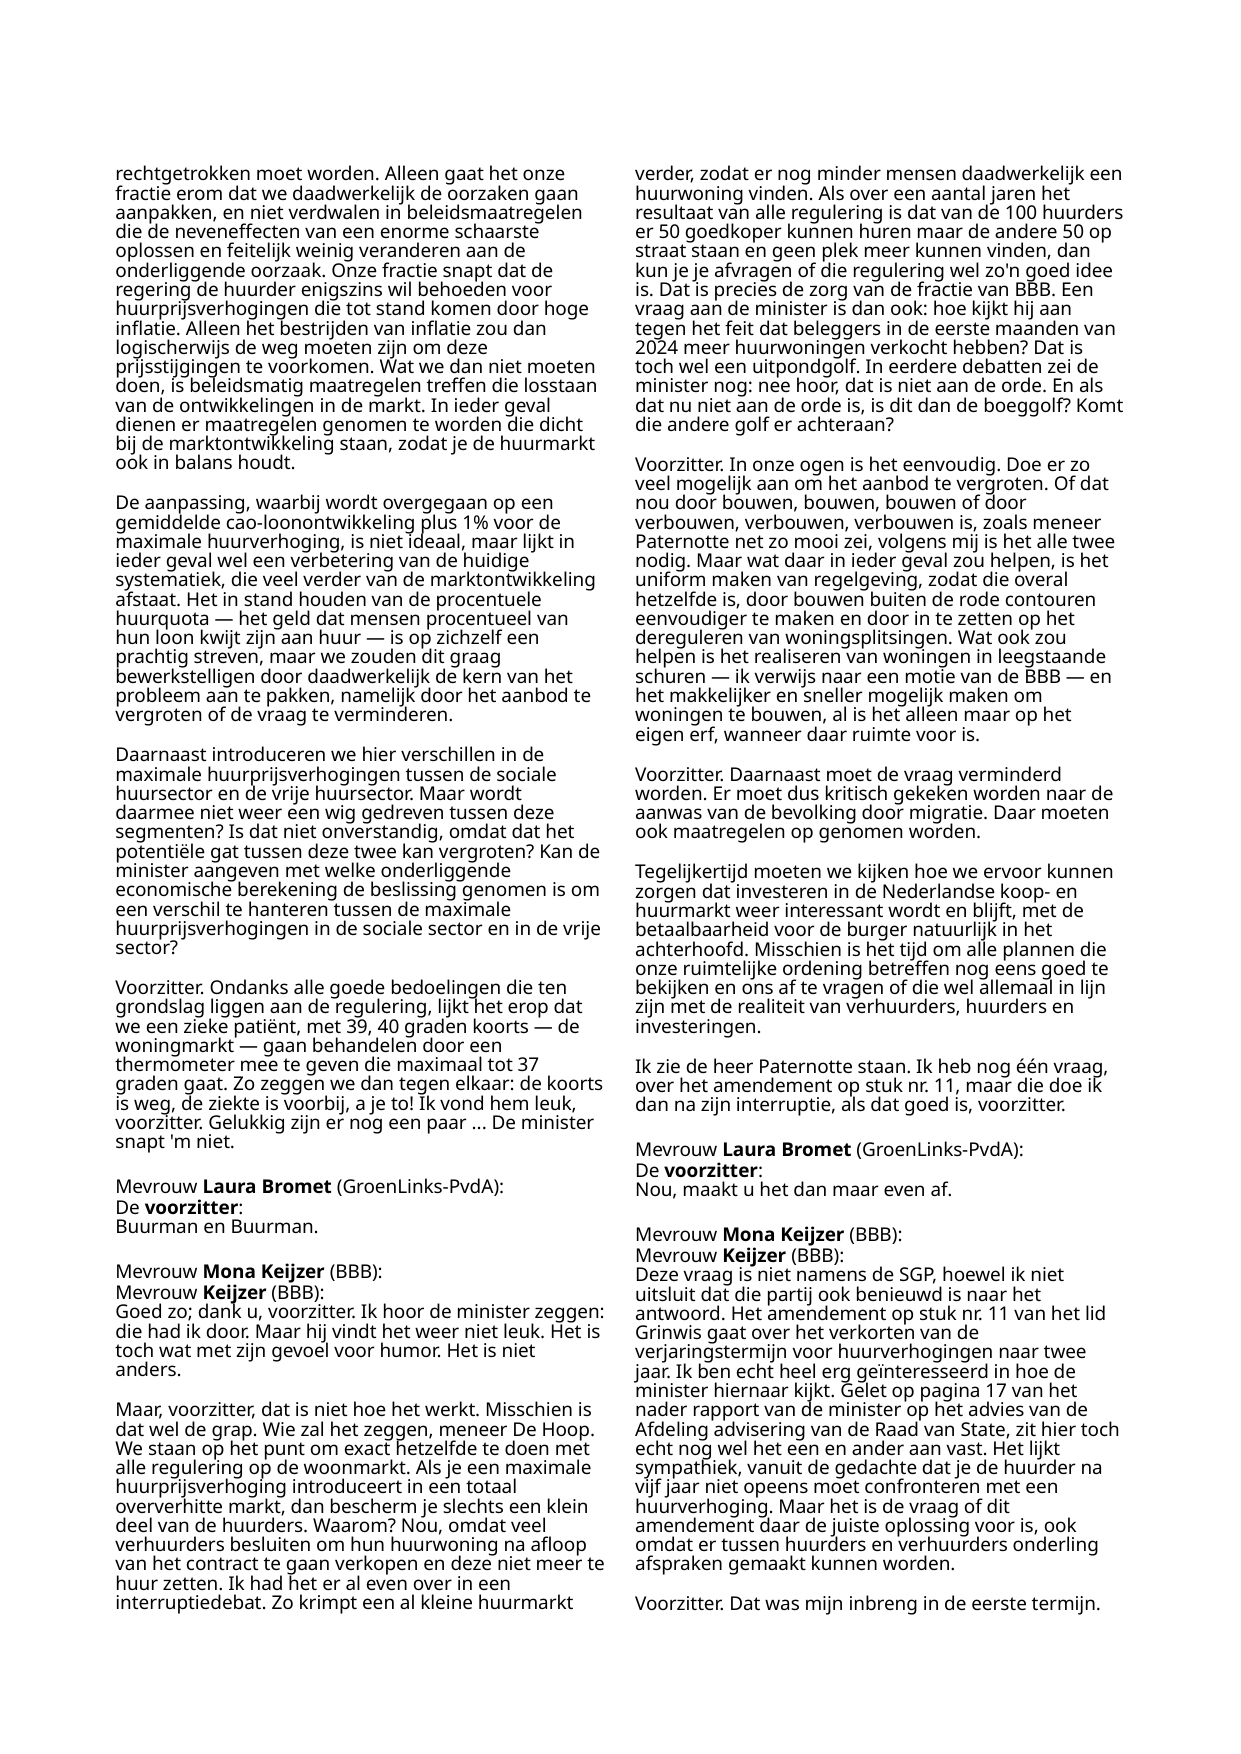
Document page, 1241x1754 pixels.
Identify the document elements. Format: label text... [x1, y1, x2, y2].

text Voorzitter. Dat was mijn inbreng in de eerste termijn. [635, 1595, 1125, 1615]
text verder, zodat er nog minder mensen daadwerkelijk een huurwoning vinden. Als over een aantal jaren het resultaat van alle regulering is dat van de 100 huurders er 50 goedkoper kunnen huren maar de andere 50 op straat staan en geen plek meer kunnen vinden, dan kun je je afvragen of die regulering wel zo'n goed idee is. Dat is precies de zorg van de fractie van BBB. Een vraag aan de minister is dan ook: hoe kijkt hij aan tegen het feit dat beleggers in de eerste maanden van 2024 meer huurwoningen verkocht hebben? Dat is toch wel een uitpondgolf. In eerdere debatten zei de minister nog: nee hoor, dat is niet aan de orde. En als dat nu niet aan de orde is, is dit dan de boeggolf? Komt die andere golf er achteraan? [635, 165, 1125, 435]
text Mevrouw Mona Keijzer (BBB): [115, 1258, 605, 1284]
text De voorzitter: [635, 1162, 1125, 1181]
text De aanpassing, waarbij wordt overgegaan op een gemiddelde cao-loonontwikkeling plus 1% voor de maximale huurverhoging, is niet ideaal, maar lijkt in ieder geval wel een verbetering van de huidige systematiek, die veel verder van de marktontwikkeling afstaat. Het in stand houden van de procentuele huurquota — het geld dat mensen procentueel van hun loon kwijt zijn aan huur — is op zichzelf een prachtig streven, maar we zouden dit graag bewerkstelligen door daadwerkelijk de kern van het probleem aan te pakken, namelijk door het aanbod te vergroten of de vraag te verminderen. [115, 494, 605, 726]
text Mevrouw Laura Bromet (GroenLinks-PvdA): [635, 1136, 1125, 1162]
text Tegelijkertijd moeten we kijken hoe we ervoor kunnen zorgen dat investeren in de Nederlandse koop- en huurmarkt weer interessant wordt en blijft, met de betaalbaarheid voor de burger natuurlijk in het achterhoofd. Misschien is het tijd om alle plannen die onze ruimtelijke ordening betreffen nog eens goed te bekijken en ons af te vragen of die wel allemaal in lijn zijn met de realiteit van verhuurders, huurders en investeringen. [635, 863, 1125, 1037]
text Goed zo; dank u, voorzitter. Ik hoor de minister zeggen: die had ik door. Maar hij vindt het weer niet leuk. Het is toch wat met zijn gevoel voor humor. Het is niet anders. [115, 1303, 605, 1381]
text Nou, maakt u het dan maar even af. [635, 1181, 1125, 1201]
text Voorzitter. Daarnaast moet de vraag verminderd worden. Er moet dus kritisch gekeken worden naar de aanwas van de bevolking door migratie. Daar moeten ook maatregelen op genomen worden. [635, 766, 1125, 843]
text Maar, voorzitter, dat is niet hoe het werkt. Misschien is dat wel de grap. Wie zal het zeggen, meneer De Hoop. We staan op het punt om exact hetzelfde te doen met alle regulering op de woonmarkt. Als je een maximale huurprijsverhoging introduceert in een totaal oververhitte markt, dan bescherm je slechts een klein deel van de huurders. Waarom? Nou, omdat veel verhuurders besluiten om hun huurwoning na afloop van het contract te gaan verkopen en deze niet meer te huur zetten. Ik had het er al even over in een interruptiedebat. Zo krimpt een al kleine huurmarkt [115, 1401, 605, 1613]
text rechtgetrokken moet worden. Alleen gaat het onze fractie erom dat we daadwerkelijk de oorzaken gaan aanpakken, en niet verdwalen in beleidsmaatregelen die de neveneffecten van een enorme schaarste oplossen en feitelijk weinig veranderen aan de onderliggende oorzaak. Onze fractie snapt dat de regering de huurder enigszins wil behoeden voor huurprijsverhogingen die tot stand komen door hoge inflatie. Alleen het bestrijden van inflatie zou dan logischerwijs de weg moeten zijn om deze prijsstijgingen te voorkomen. Wat we dan niet moeten doen, is beleidsmatig maatregelen treffen die losstaan van de ontwikkelingen in de markt. In ieder geval dienen er maatregelen genomen te worden die dicht bij de marktontwikkeling staan, zodat je de huurmarkt ook in balans houdt. [115, 165, 605, 474]
text Voorzitter. In onze ogen is het eenvoudig. Doe er zo veel mogelijk aan om het aanbod te vergroten. Of dat nou door bouwen, bouwen, bouwen of door verbouwen, verbouwen, verbouwen is, zoals meneer Paternotte net zo mooi zei, volgens mij is het alle twee nodig. Maar wat daar in ieder geval zou helpen, is het uniform maken van regelgeving, zodat die overal hetzelfde is, door bouwen buiten de rode contouren eenvoudiger te maken en door in te zetten op het dereguleren van woningsplitsingen. Wat ook zou helpen is het realiseren van woningen in leegstaande schuren — ik verwijs naar een motie van de BBB — en het makkelijker en sneller mogelijk maken om woningen te bouwen, al is het alleen maar op het eigen erf, wanneer daar ruimte voor is. [635, 456, 1125, 745]
text Deze vraag is niet namens de SGP, hoewel ik niet uitsluit dat die partij ook benieuwd is naar het antwoord. Het amendement op stuk nr. 11 van het lid Grinwis gaat over het verkorten van de verjaringstermijn voor huurverhogingen naar twee jaar. Ik ben echt heel erg geïnteresseerd in hoe de minister hiernaar kijkt. Gelet op pagina 17 van het nader rapport van de minister op het advies van de Afdeling advisering van de Raad van State, zit hier toch echt nog wel het een en ander aan vast. Het lijkt sympathiek, vanuit de gedachte dat je de huurder na vijf jaar niet opeens moet confronteren met een huurverhoging. Maar het is de vraag of dit amendement daar de juiste oplossing voor is, ook omdat er tussen huurders en verhuurders onderling afspraken gemaakt kunnen worden. [635, 1266, 1125, 1575]
text Mevrouw Mona Keijzer (BBB): [635, 1221, 1125, 1247]
text Mevrouw Keijzer (BBB): [115, 1284, 605, 1303]
text De voorzitter: [115, 1199, 605, 1218]
text Mevrouw Keijzer (BBB): [635, 1247, 1125, 1266]
text Voorzitter. Ondanks alle goede bedoelingen die ten grondslag liggen aan de regulering, lijkt het erop dat we een zieke patiënt, met 39, 40 graden koorts — de woningmarkt — gaan behandelen door een thermometer mee te geven die maximaal tot 37 graden gaat. Zo zeggen we dan tegen elkaar: de koorts is weg, de ziekte is voorbij, a je to! Ik vond hem leuk, voorzitter. Gelukkig zijn er nog een paar ... De minister snapt 'm niet. [115, 979, 605, 1152]
text Mevrouw Laura Bromet (GroenLinks-PvdA): [115, 1173, 605, 1199]
text Daarnaast introduceren we hier verschillen in de maximale huurprijsverhogingen tussen de sociale huursector en de vrije huursector. Maar wordt daarmee niet weer een wig gedreven tussen deze segmenten? Is dat niet onverstandig, omdat dat het potentiële gat tussen deze twee kan vergroten? Kan de minister aangeven met welke onderliggende economische berekening de beslissing genomen is om een verschil te hanteren tussen de maximale huurprijsverhogingen in de sociale sector en in de vrije sector? [115, 746, 605, 958]
text Buurman en Buurman. [115, 1218, 605, 1238]
text Ik zie de heer Paternotte staan. Ik heb nog één vraag, over het amendement op stuk nr. 11, maar die doe ik dan na zijn interruptie, als dat goed is, voorzitter. [635, 1058, 1125, 1115]
